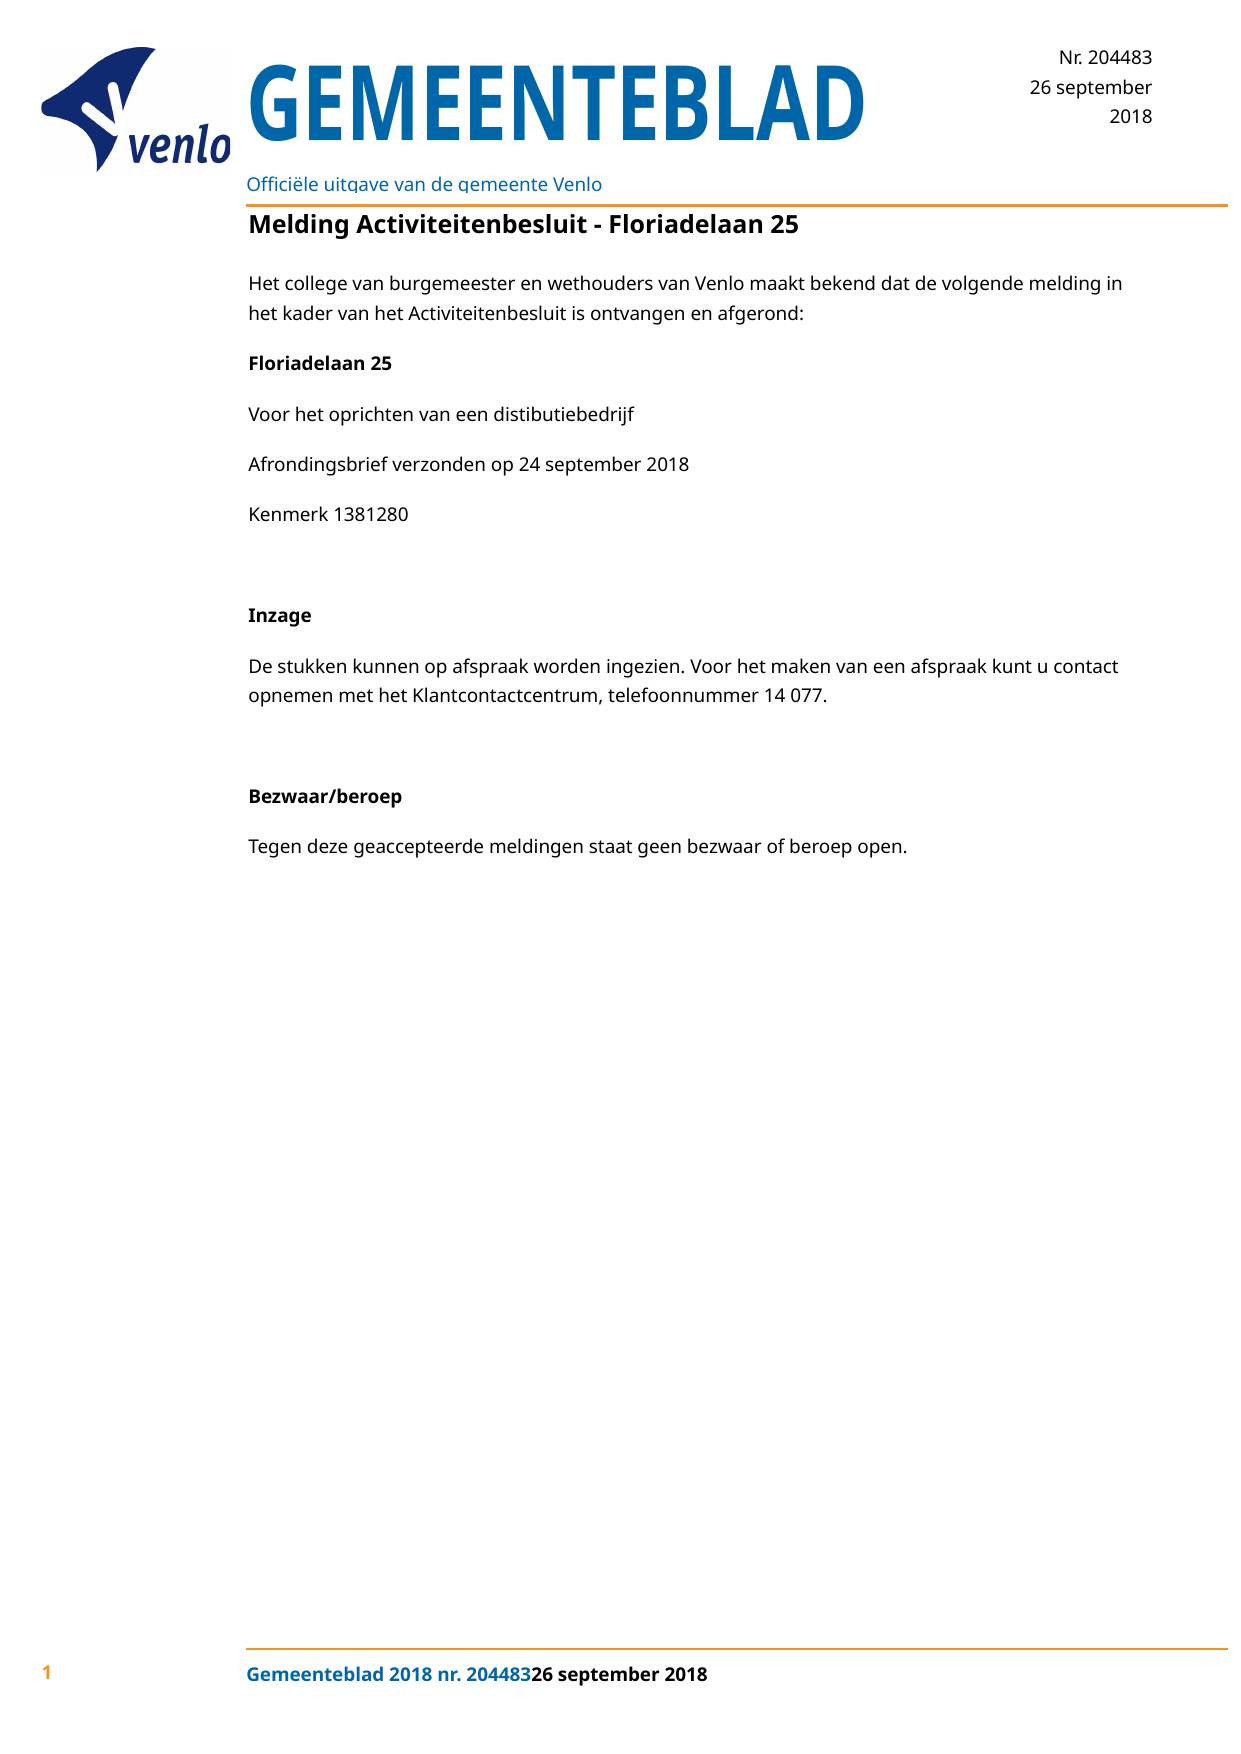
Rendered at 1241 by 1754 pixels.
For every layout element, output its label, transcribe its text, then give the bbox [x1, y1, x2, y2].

text Het college van burgemeester en wethouders van Venlo maakt bekend dat de volgende melding in het kader van het Activiteitenbesluit is ontvangen en afgerond: [248, 270, 1152, 326]
text Melding Activiteitenbesluit - Floriadelaan 25 [248, 207, 1152, 241]
text Voor het oprichten van een distibutiebedrijf [248, 401, 1152, 426]
text Kenmerk 1381280 [248, 502, 1152, 527]
text Bezwaar/beroep [248, 783, 1152, 809]
text Inzage [248, 602, 1152, 628]
text De stukken kunnen op afspraak worden ingezien. Voor het maken van een afspraak kunt u contact opnemen met het Klantcontactcentrum, telefoonnummer 14 077. [248, 653, 1152, 708]
picture [41, 47, 231, 172]
text Tegen deze geaccepteerde meldingen staat geen bezwaar of beroep open. [248, 834, 1152, 859]
text Afrondingsbrief verzonden op 24 september 2018 [248, 451, 1152, 477]
text Floriadelaan 25 [248, 350, 1152, 376]
